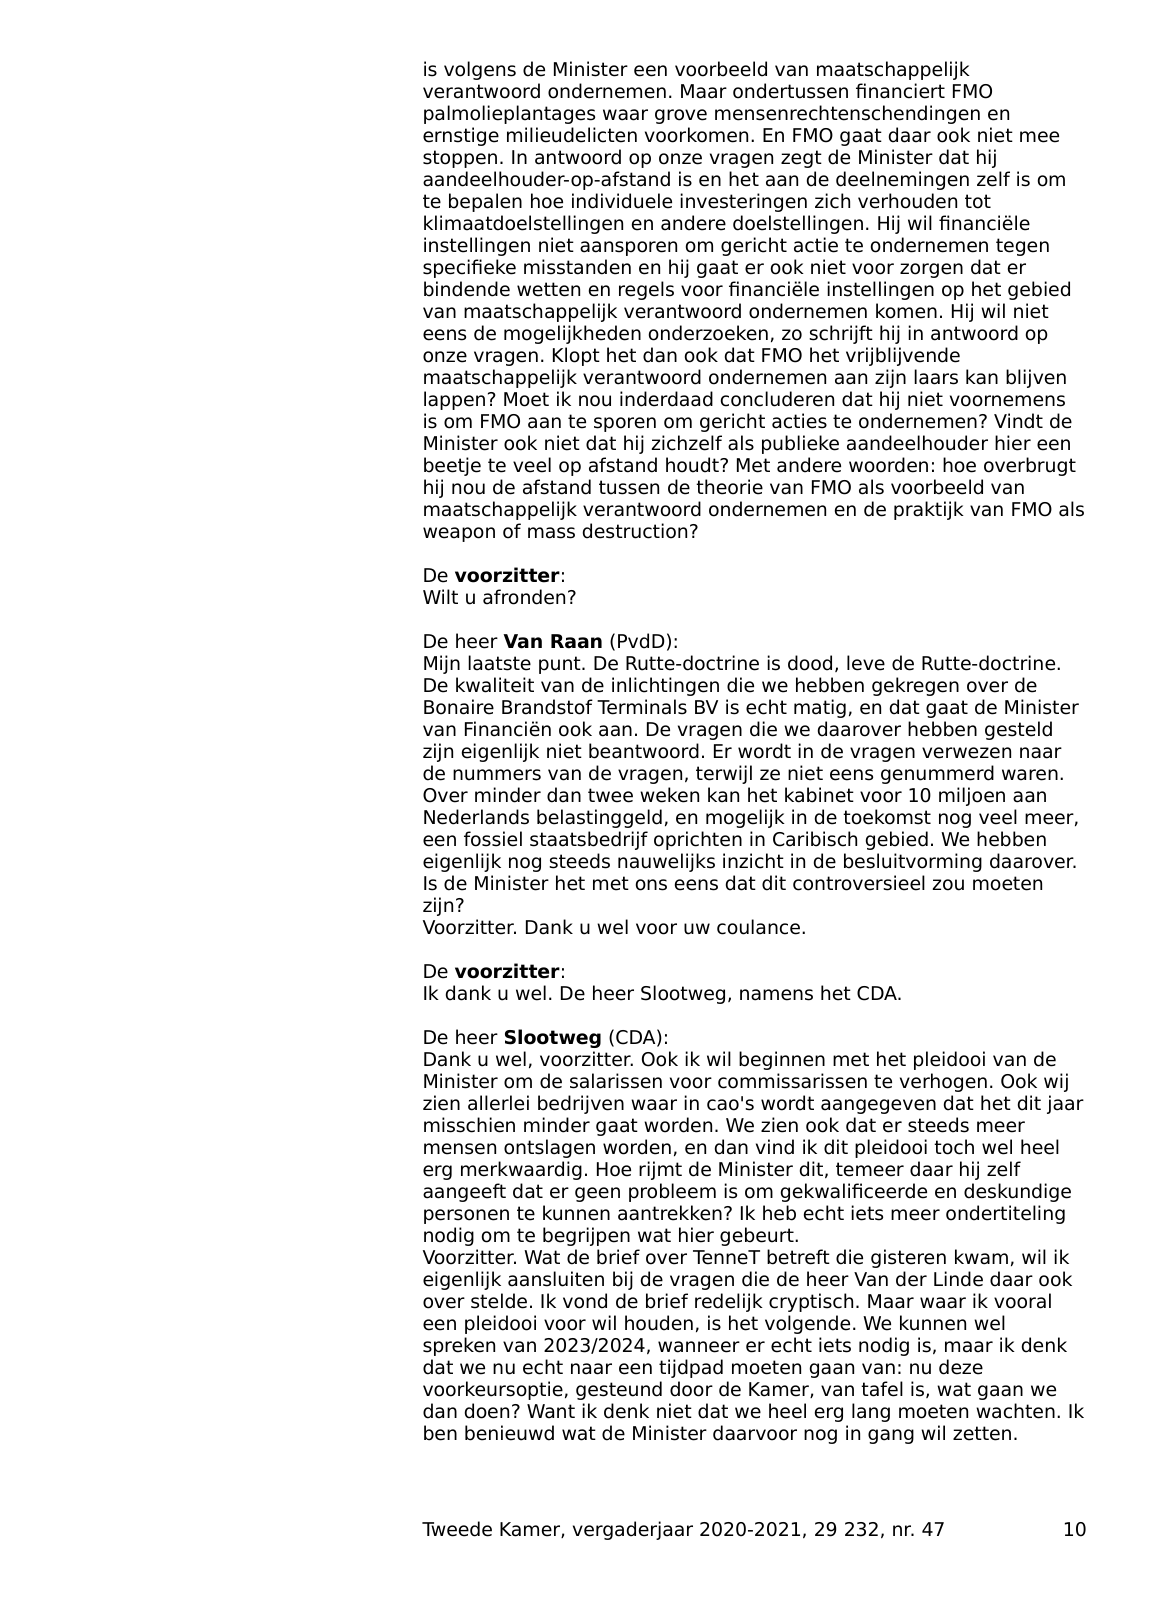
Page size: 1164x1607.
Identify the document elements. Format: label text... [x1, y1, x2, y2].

text Voorzitter. Dank u wel voor uw coulance. [422, 917, 1087, 939]
text De heer Van Raan (PvdD): [422, 631, 1087, 653]
text Mijn laatste punt. De Rutte-doctrine is dood, leve de Rutte-doctrine. De kwaliteit van de inlichtingen die we hebben gekregen over de Bonaire Brandstof Terminals BV is echt matig, en dat gaat de Minister van Financiën ook aan. De vragen die we daarover hebben gesteld zijn eigenlijk niet beantwoord. Er wordt in de vragen verwezen naar de nummers van de vragen, terwijl ze niet eens genummerd waren. Over minder dan twee weken kan het kabinet voor 10 miljoen aan Nederlands belastinggeld, en mogelijk in de toekomst nog veel meer, een fossiel staatsbedrijf oprichten in Caribisch gebied. We hebben eigenlijk nog steeds nauwelijks inzicht in de besluitvorming daarover. Is de Minister het met ons eens dat dit controversieel zou moeten zijn? [422, 653, 1087, 917]
text Ik dank u wel. De heer Slootweg, namens het CDA. [422, 983, 1087, 1005]
text De voorzitter: [422, 961, 1087, 983]
text Wilt u afronden? [422, 587, 1087, 609]
text is volgens de Minister een voorbeeld van maatschappelijk verantwoord ondernemen. Maar ondertussen financiert FMO palmolieplantages waar grove mensenrechtenschendingen en ernstige milieudelicten voorkomen. En FMO gaat daar ook niet mee stoppen. In antwoord op onze vragen zegt de Minister dat hij aandeelhouder-op-afstand is en het aan de deelnemingen zelf is om te bepalen hoe individuele investeringen zich verhouden tot klimaatdoelstellingen en andere doelstellingen. Hij wil financiële instellingen niet aansporen om gericht actie te ondernemen tegen specifieke misstanden en hij gaat er ook niet voor zorgen dat er bindende wetten en regels voor financiële instellingen op het gebied van maatschappelijk verantwoord ondernemen komen. Hij wil niet eens de mogelijkheden onderzoeken, zo schrijft hij in antwoord op onze vragen. Klopt het dan ook dat FMO het vrijblijvende maatschappelijk verantwoord ondernemen aan zijn laars kan blijven lappen? Moet ik nou inderdaad concluderen dat hij niet voornemens is om FMO aan te sporen om gericht acties te ondernemen? Vindt de Minister ook niet dat hij zichzelf als publieke aandeelhouder hier een beetje te veel op afstand houdt? Met andere woorden: hoe overbrugt hij nou de afstand tussen de theorie van FMO als voorbeeld van maatschappelijk verantwoord ondernemen en de praktijk van FMO als weapon of mass destruction? [422, 59, 1087, 543]
text De voorzitter: [422, 565, 1087, 587]
text Dank u wel, voorzitter. Ook ik wil beginnen met het pleidooi van de Minister om de salarissen voor commissarissen te verhogen. Ook wij zien allerlei bedrijven waar in cao's wordt aangegeven dat het dit jaar misschien minder gaat worden. We zien ook dat er steeds meer mensen ontslagen worden, en dan vind ik dit pleidooi toch wel heel erg merkwaardig. Hoe rijmt de Minister dit, temeer daar hij zelf aangeeft dat er geen probleem is om gekwalificeerde en deskundige personen te kunnen aantrekken? Ik heb echt iets meer ondertiteling nodig om te begrijpen wat hier gebeurt. [422, 1049, 1087, 1247]
text De heer Slootweg (CDA): [422, 1027, 1087, 1049]
text Voorzitter. Wat de brief over TenneT betreft die gisteren kwam, wil ik eigenlijk aansluiten bij de vragen die de heer Van der Linde daar ook over stelde. Ik vond de brief redelijk cryptisch. Maar waar ik vooral een pleidooi voor wil houden, is het volgende. We kunnen wel spreken van 2023/2024, wanneer er echt iets nodig is, maar ik denk dat we nu echt naar een tijdpad moeten gaan van: nu deze voorkeursoptie, gesteund door de Kamer, van tafel is, wat gaan we dan doen? Want ik denk niet dat we heel erg lang moeten wachten. Ik ben benieuwd wat de Minister daarvoor nog in gang wil zetten. [422, 1247, 1087, 1444]
